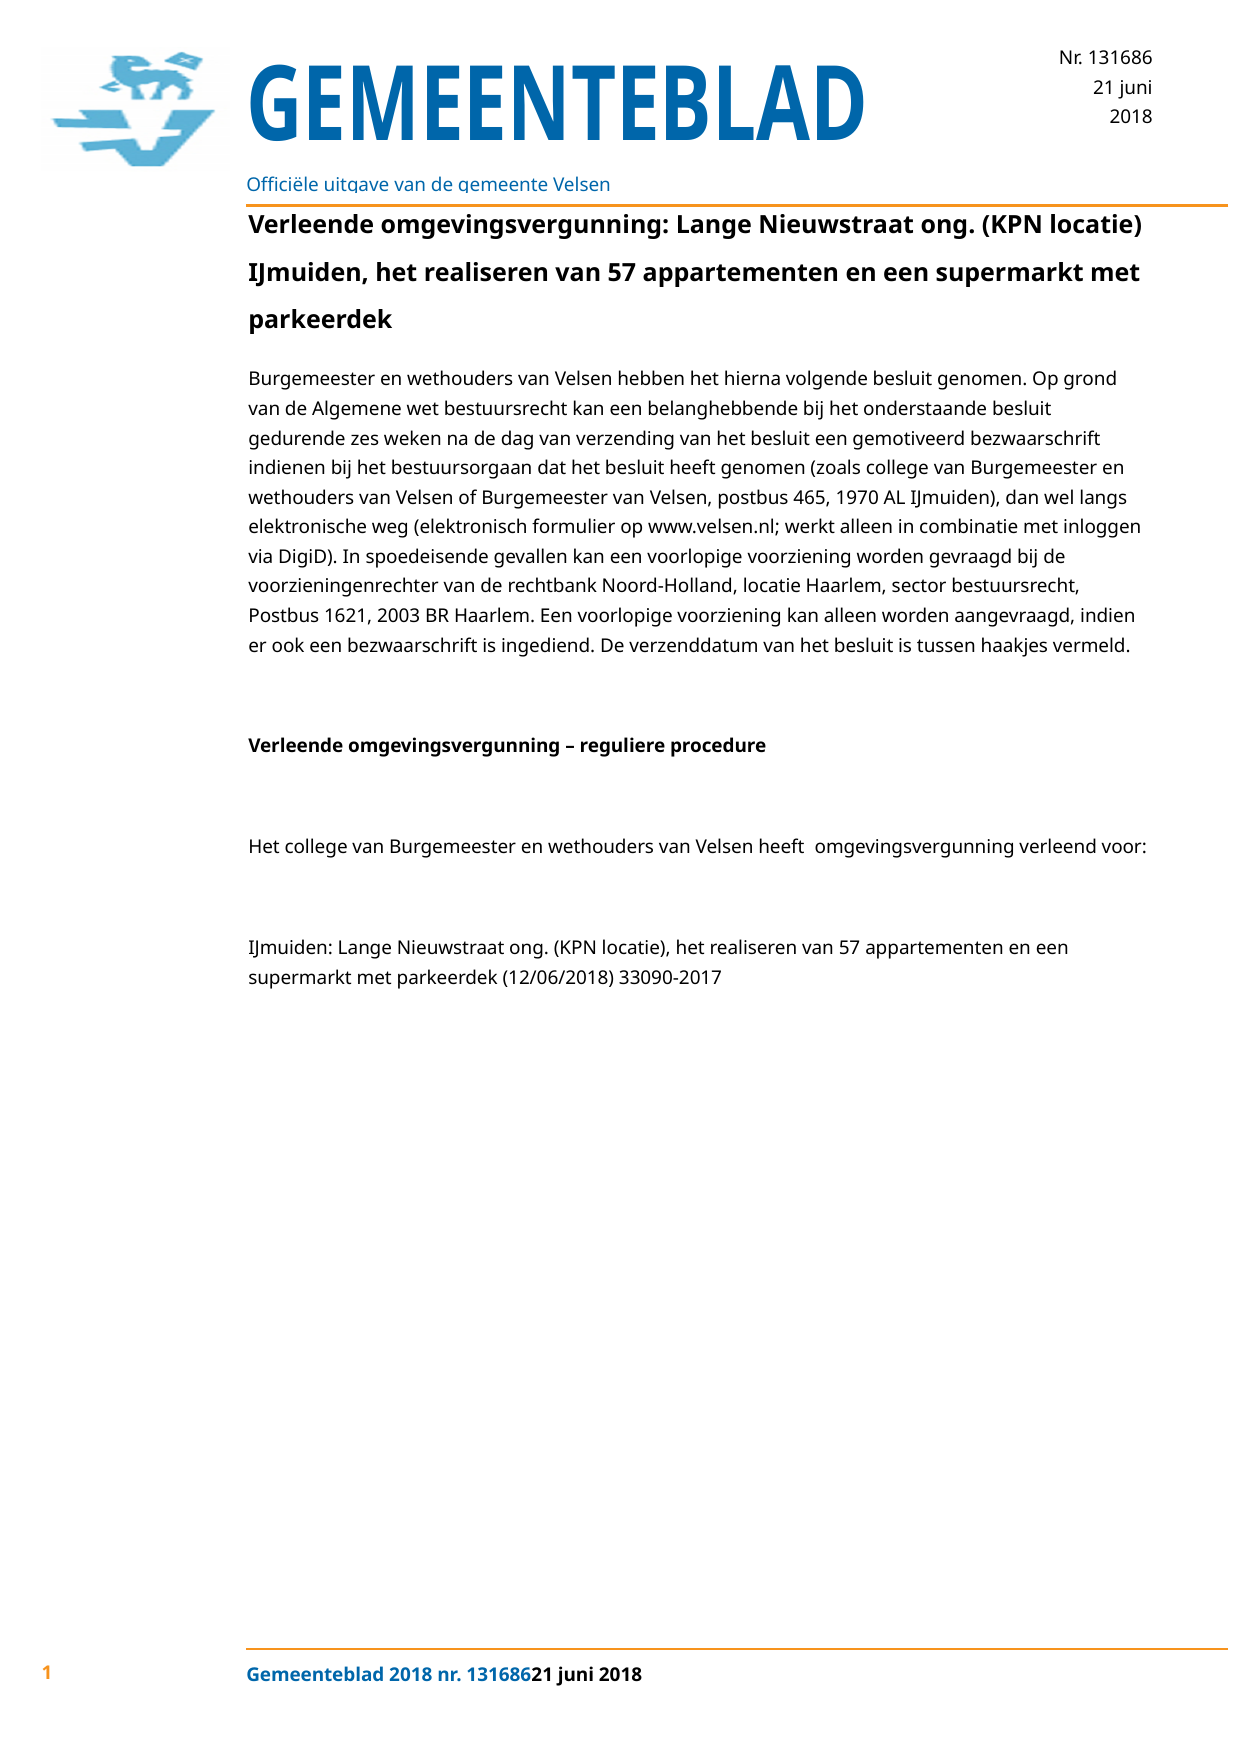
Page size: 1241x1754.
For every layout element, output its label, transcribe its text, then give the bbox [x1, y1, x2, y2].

text Verleende omgevingsvergunning: Lange Nieuwstraat ong. (KPN locatie) IJmuiden, het realiseren van 57 appartementen en een supermarkt met parkeerdek [248, 207, 1152, 336]
text Het college van Burgemeester en wethouders van Velsen heeft omgevingsvergunning verleend voor: [248, 833, 1152, 859]
text Burgemeester en wethouders van Velsen hebben het hierna volgende besluit genomen. Op grond van de Algemene wet bestuursrecht kan een belanghebbende bij het onderstaande besluit gedurende zes weken na de dag van verzending van het besluit een gemotiveerd bezwaarschrift indienen bij het bestuursorgaan dat het besluit heeft genomen (zoals college van Burgemeester en wethouders van Velsen of Burgemeester van Velsen, postbus 465, 1970 AL IJmuiden), dan wel langs elektronische weg (elektronisch formulier op www.velsen.nl; werkt alleen in combinatie met inloggen via DigiD). In spoedeisende gevallen kan een voorlopige voorziening worden gevraagd bij de voorzieningenrechter van de rechtbank Noord-Holland, locatie Haarlem, sector bestuursrecht, Postbus 1621, 2003 BR Haarlem. Een voorlopige voorziening kan alleen worden aangevraagd, indien er ook een bezwaarschrift is ingediend. De verzenddatum van het besluit is tussen haakjes vermeld. [248, 366, 1152, 657]
picture [41, 47, 231, 172]
text Verleende omgevingsvergunning – reguliere procedure [248, 733, 1152, 758]
text IJmuiden: Lange Nieuwstraat ong. (KPN locatie), het realiseren van 57 appartementen en een supermarkt met parkeerdek (12/06/2018) 33090-2017 [248, 934, 1152, 989]
